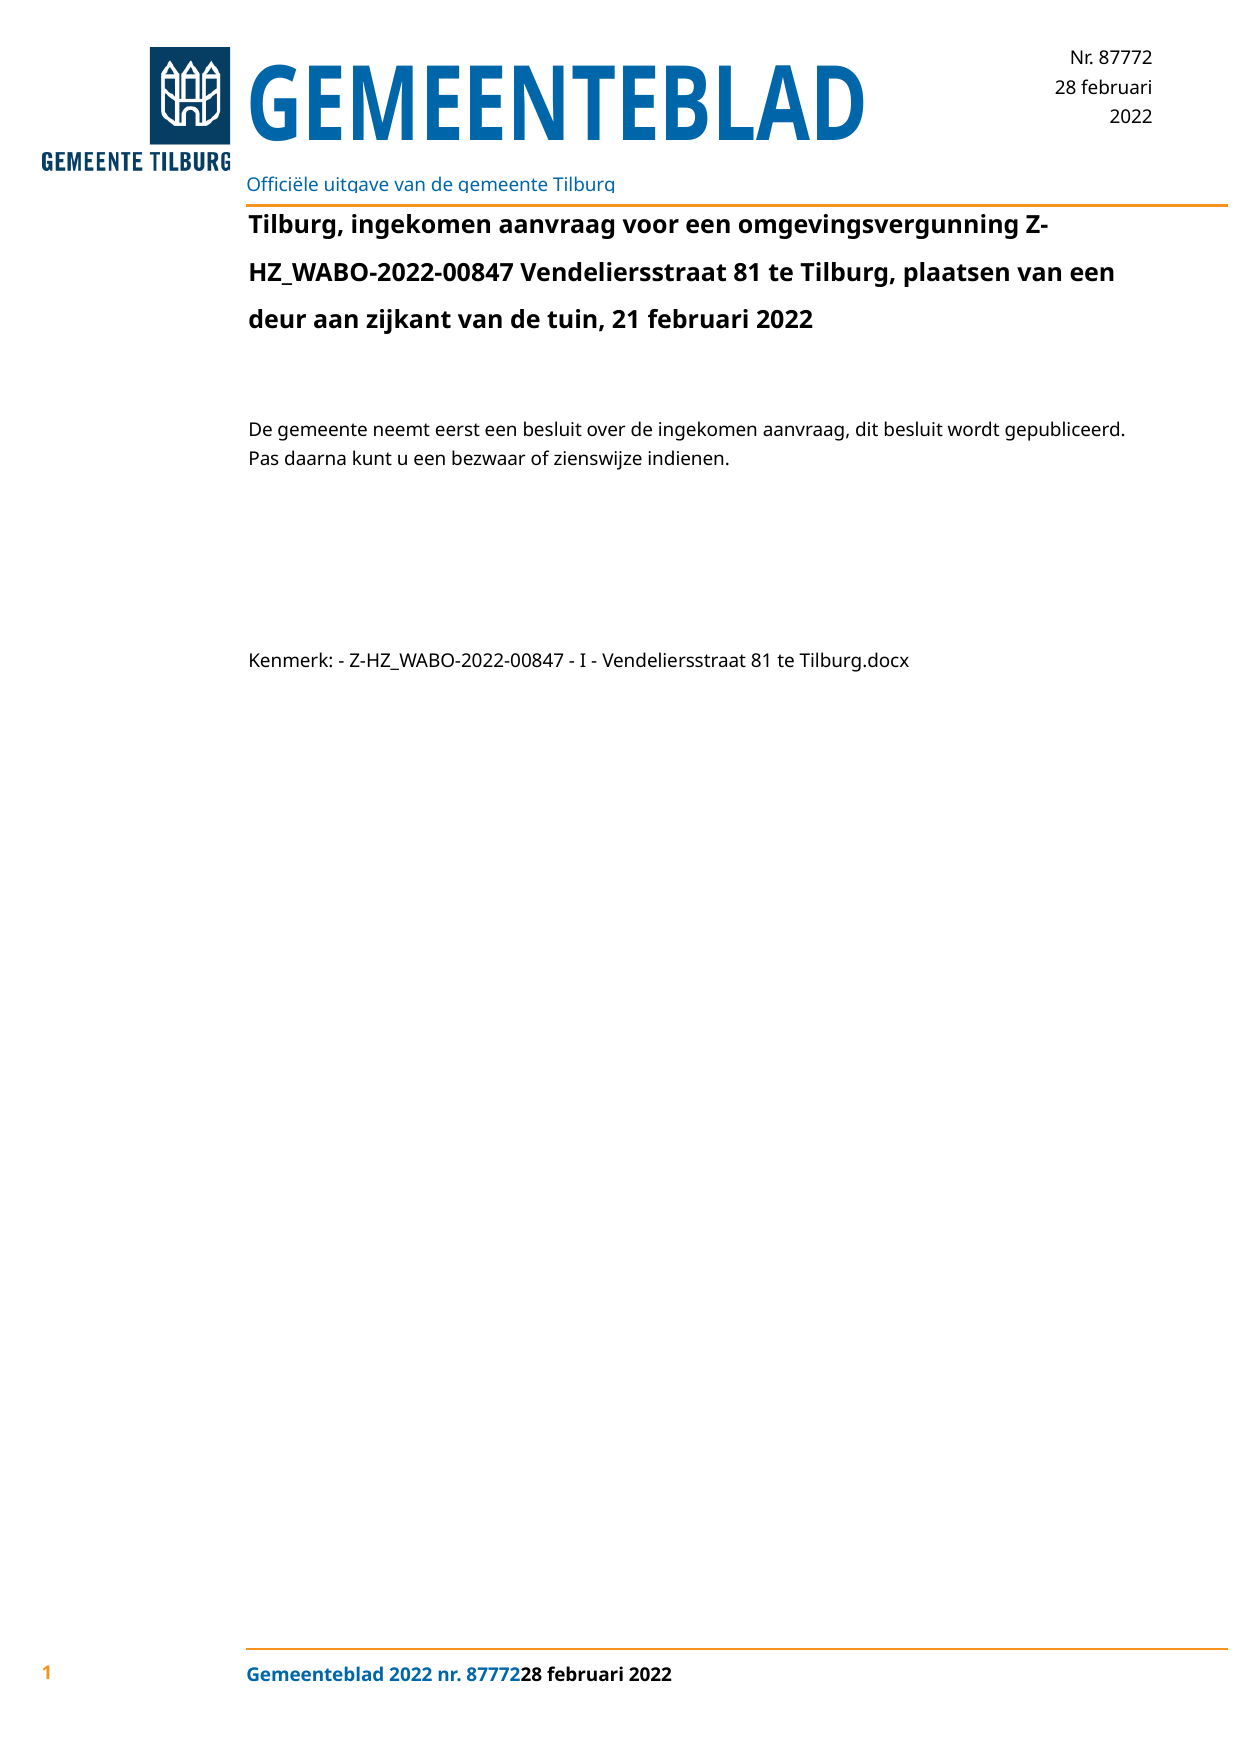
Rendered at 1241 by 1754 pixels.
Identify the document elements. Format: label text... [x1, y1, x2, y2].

text Kenmerk: - Z-HZ_WABO-2022-00847 - I - Vendeliersstraat 81 te Tilburg.docx [248, 647, 1152, 673]
picture [41, 47, 231, 172]
text De gemeente neemt eerst een besluit over de ingekomen aanvraag, dit besluit wordt gepubliceerd. Pas daarna kunt u een bezwaar of zienswijze indienen. [248, 416, 1152, 471]
text Tilburg, ingekomen aanvraag voor een omgevingsvergunning Z-HZ_WABO-2022-00847 Vendeliersstraat 81 te Tilburg, plaatsen van een deur aan zijkant van de tuin, 21 februari 2022 [248, 207, 1152, 336]
